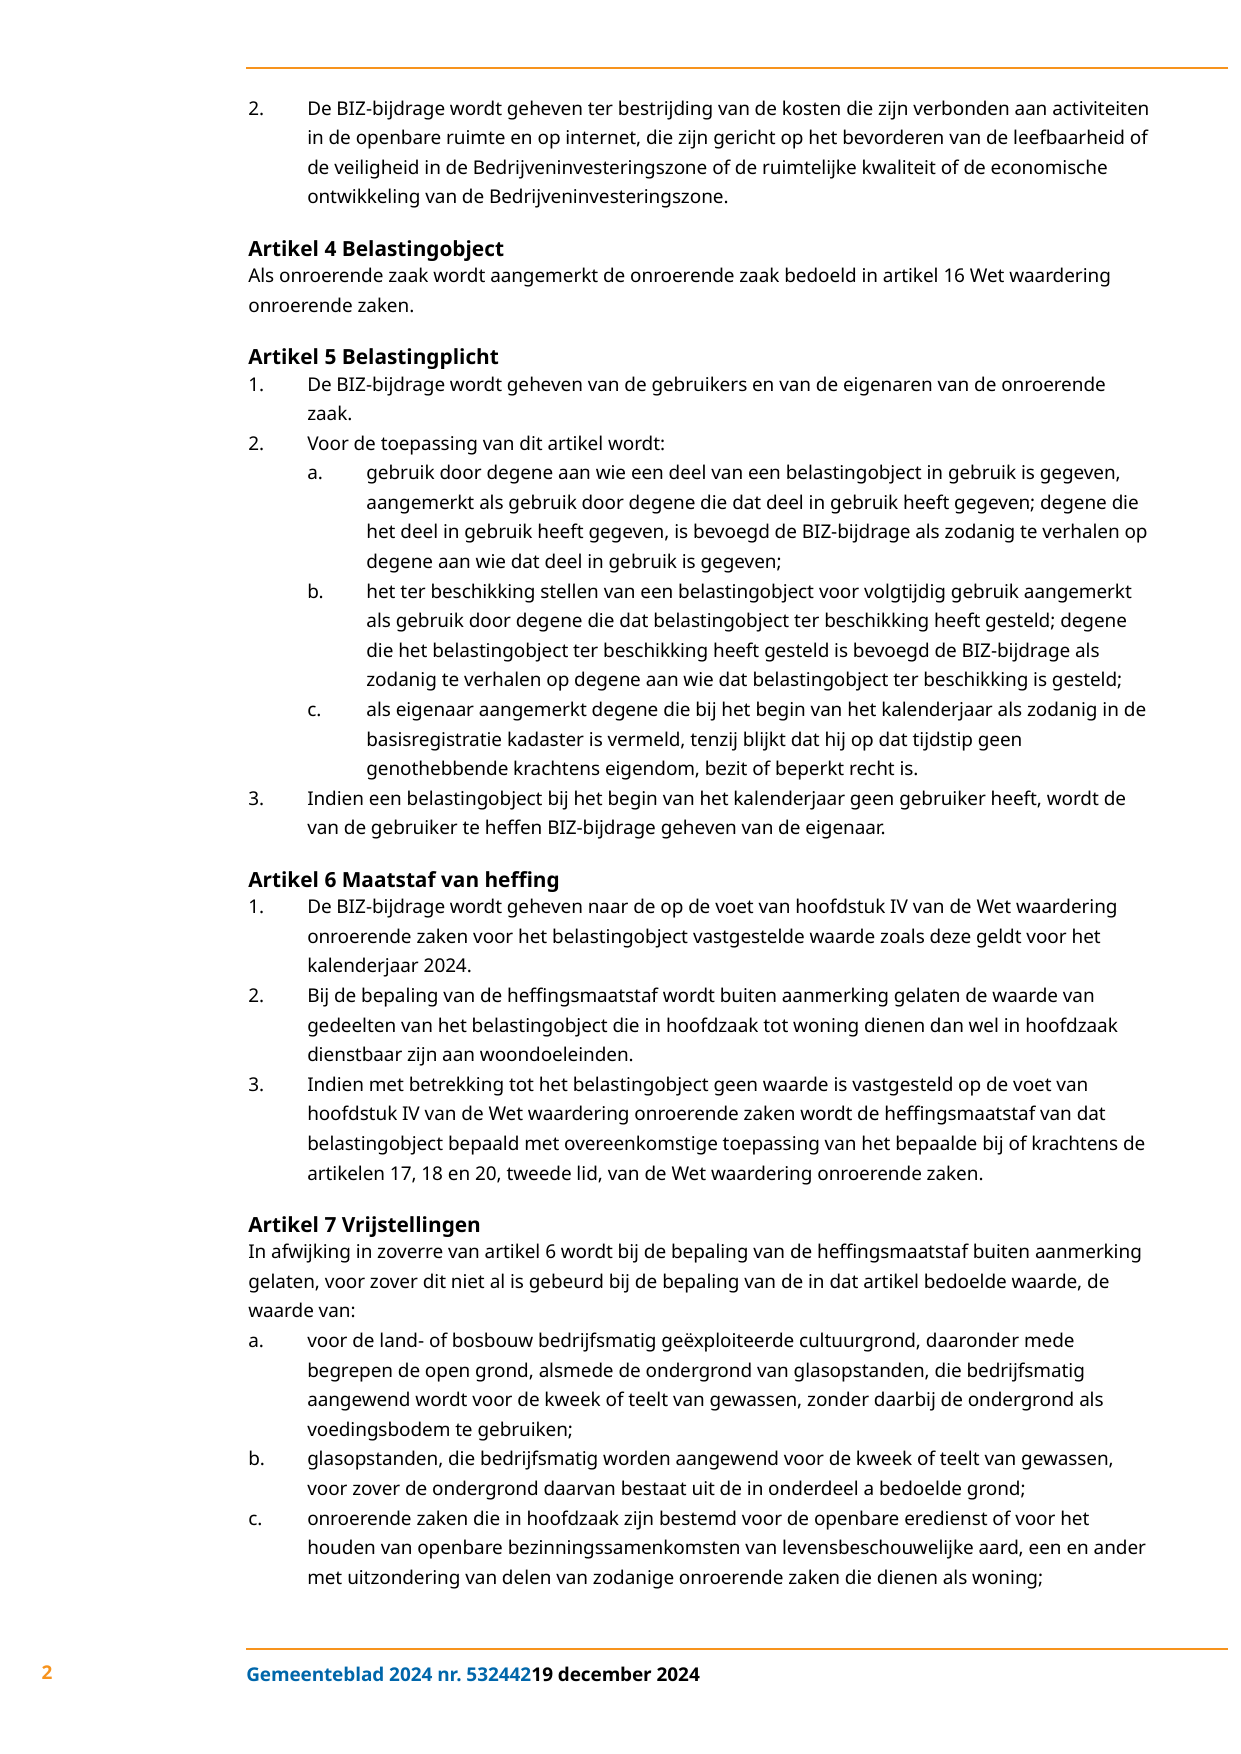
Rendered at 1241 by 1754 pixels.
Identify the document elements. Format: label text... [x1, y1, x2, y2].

picture [41, 47, 231, 172]
list als eigenaar aangemerkt degene die bij het begin van het kalenderjaar als zodanig in de basisregistratie kadaster is vermeld, tenzij blijkt dat hij op dat tijdstip geen genothebbende krachtens eigendom, bezit of beperkt recht is. [307, 696, 1152, 781]
list Bij de bepaling van de heffingsmaatstaf wordt buiten aanmerking gelaten de waarde van gedeelten van het belastingobject die in hoofdzaak tot woning dienen dan wel in hoofdzaak dienstbaar zijn aan woondoeleinden. [248, 982, 1152, 1067]
list gebruik door degene aan wie een deel van een belastingobject in gebruik is gegeven, aangemerkt als gebruik door degene die dat deel in gebruik heeft gegeven; degene die het deel in gebruik heeft gegeven, is bevoegd de BIZ-bijdrage als zodanig te verhalen op degene aan wie dat deel in gebruik is gegeven; [307, 459, 1152, 574]
text Artikel 6 Maatstaf van heffing [248, 865, 1152, 893]
text In afwijking in zoverre van artikel 6 wordt bij de bepaling van de heffingsmaatstaf buiten aanmerking gelaten, voor zover dit niet al is gebeurd bij de bepaling van de in dat artikel bedoelde waarde, de waarde van: [248, 1238, 1152, 1323]
text Artikel 5 Belastingplicht [248, 342, 1152, 371]
list voor de land- of bosbouw bedrijfsmatig geëxploiteerde cultuurgrond, daaronder mede begrepen de open grond, alsmede de ondergrond van glasopstanden, die bedrijfsmatig aangewend wordt voor de kweek of teelt van gewassen, zonder daarbij de ondergrond als voedingsbodem te gebruiken; [248, 1327, 1152, 1442]
list De BIZ-bijdrage wordt geheven van de gebruikers en van de eigenaren van de onroerende zaak. [248, 371, 1152, 426]
list Indien met betrekking tot het belastingobject geen waarde is vastgesteld op de voet van hoofdstuk IV van de Wet waardering onroerende zaken wordt de heffingsmaatstaf van dat belastingobject bepaald met overeenkomstige toepassing van het bepaalde bij of krachtens de artikelen 17, 18 en 20, tweede lid, van de Wet waardering onroerende zaken. [248, 1071, 1152, 1185]
text Als onroerende zaak wordt aangemerkt de onroerende zaak bedoeld in artikel 16 Wet waardering onroerende zaken. [248, 262, 1152, 318]
text Artikel 4 Belastingobject [248, 234, 1152, 262]
list het ter beschikking stellen van een belastingobject voor volgtijdig gebruik aangemerkt als gebruik door degene die dat belastingobject ter beschikking heeft gesteld; degene die het belastingobject ter beschikking heeft gesteld is bevoegd de BIZ-bijdrage als zodanig te verhalen op degene aan wie dat belastingobject ter beschikking is gesteld; [307, 578, 1152, 692]
list glasopstanden, die bedrijfsmatig worden aangewend voor de kweek of teelt van gewassen, voor zover de ondergrond daarvan bestaat uit de in onderdeel a bedoelde grond; [248, 1446, 1152, 1501]
list Voor de toepassing van dit artikel wordt: [248, 430, 1152, 456]
list De BIZ-bijdrage wordt geheven naar de op de voet van hoofdstuk IV van de Wet waardering onroerende zaken voor het belastingobject vastgestelde waarde zoals deze geldt voor het kalenderjaar 2024. [248, 893, 1152, 978]
text Artikel 7 Vrijstellingen [248, 1210, 1152, 1238]
list onroerende zaken die in hoofdzaak zijn bestemd voor de openbare eredienst of voor het houden van openbare bezinningssamenkomsten van levensbeschouwelijke aard, een en ander met uitzondering van delen van zodanige onroerende zaken die dienen als woning; [248, 1505, 1152, 1590]
list De BIZ-bijdrage wordt geheven ter bestrijding van de kosten die zijn verbonden aan activiteiten in de openbare ruimte en op internet, die zijn gericht op het bevorderen van de leefbaarheid of de veiligheid in de Bedrijveninvesteringszone of de ruimtelijke kwaliteit of de economische ontwikkeling van de Bedrijveninvesteringszone. [248, 95, 1152, 209]
list Indien een belastingobject bij het begin van het kalenderjaar geen gebruiker heeft, wordt de van de gebruiker te heffen BIZ-bijdrage geheven van de eigenaar. [248, 785, 1152, 840]
